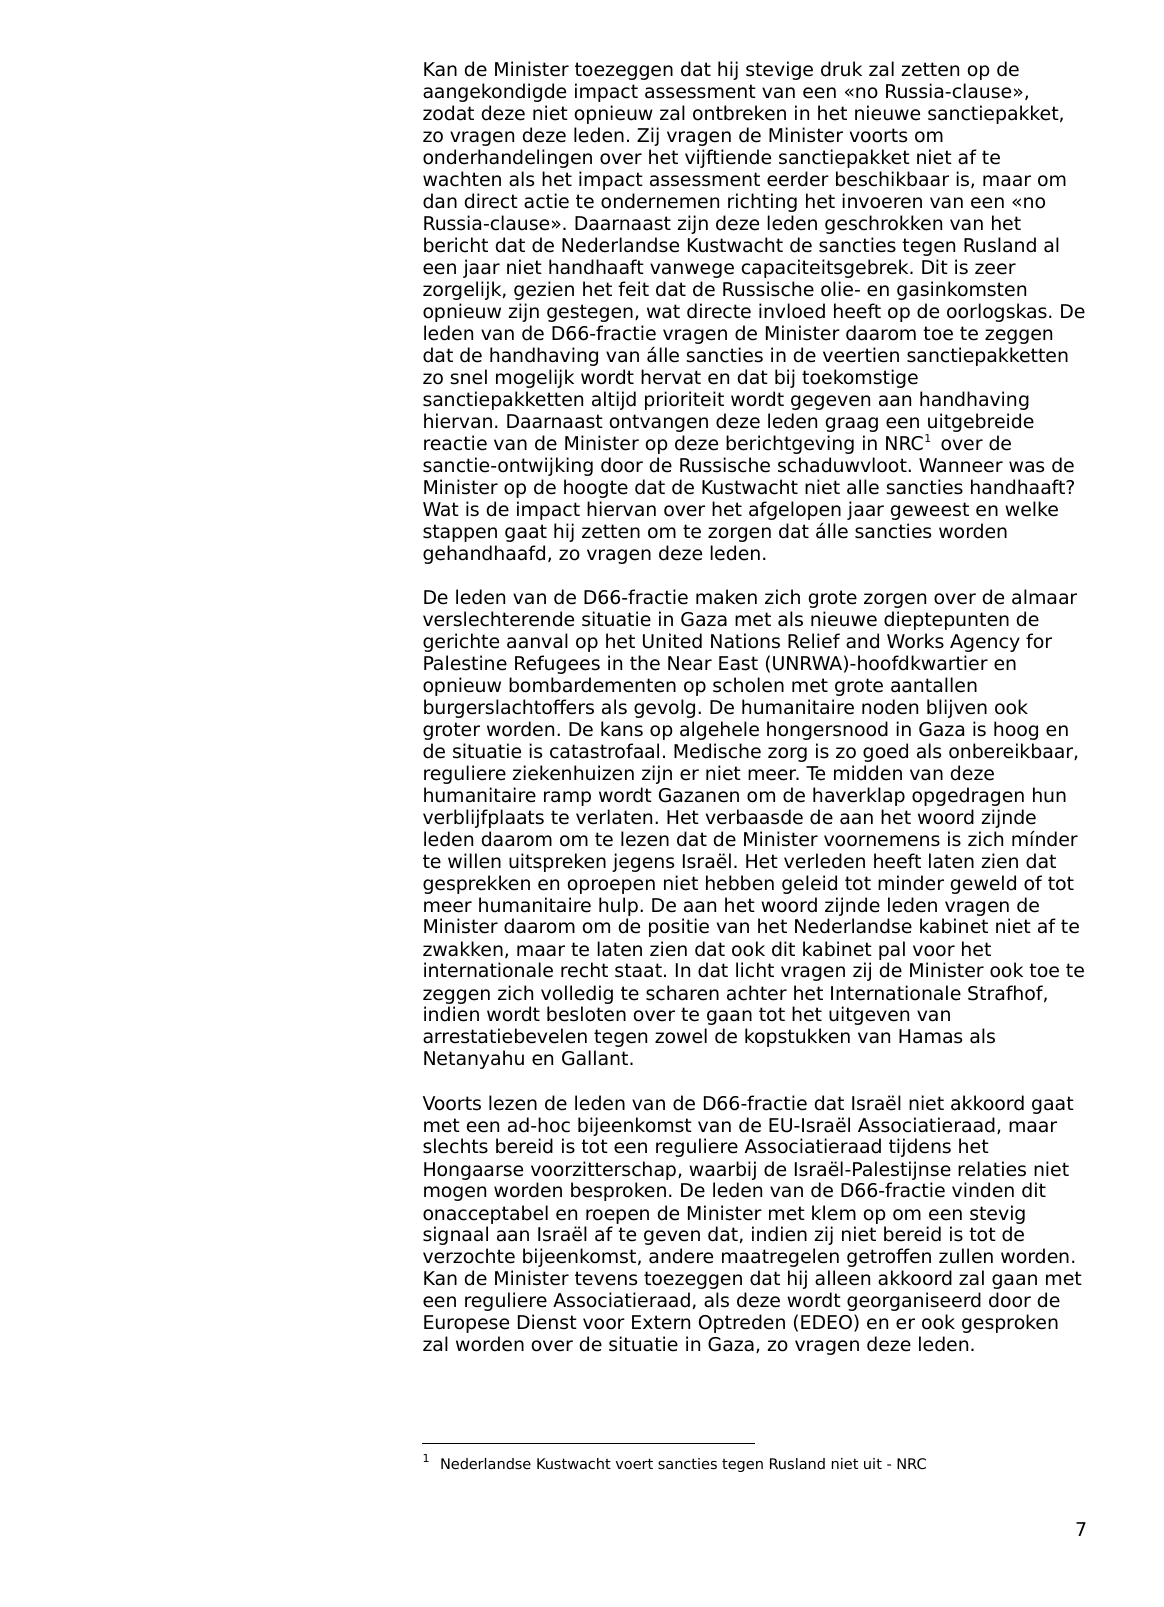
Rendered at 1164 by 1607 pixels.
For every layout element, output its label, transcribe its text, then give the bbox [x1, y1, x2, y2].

text Nederlandse Kustwacht voert sancties tegen Rusland niet uit - NRC [422, 1452, 1087, 1474]
text De leden van de D66-fractie maken zich grote zorgen over de almaar verslechterende situatie in Gaza met als nieuwe dieptepunten de gerichte aanval op het United Nations Relief and Works Agency for Palestine Refugees in the Near East (UNRWA)-hoofdkwartier en opnieuw bombardementen op scholen met grote aantallen burgerslachtoffers als gevolg. De humanitaire noden blijven ook groter worden. De kans op algehele hongersnood in Gaza is hoog en de situatie is catastrofaal. Medische zorg is zo goed als onbereikbaar, reguliere ziekenhuizen zijn er niet meer. Te midden van deze humanitaire ramp wordt Gazanen om de haverklap opgedragen hun verblijfplaats te verlaten. Het verbaasde de aan het woord zijnde leden daarom om te lezen dat de Minister voornemens is zich mínder te willen uitspreken jegens Israël. Het verleden heeft laten zien dat gesprekken en oproepen niet hebben geleid tot minder geweld of tot meer humanitaire hulp. De aan het woord zijnde leden vragen de Minister daarom om de positie van het Nederlandse kabinet niet af te zwakken, maar te laten zien dat ook dit kabinet pal voor het internationale recht staat. In dat licht vragen zij de Minister ook toe te zeggen zich volledig te scharen achter het Internationale Strafhof, indien wordt besloten over te gaan tot het uitgeven van arrestatiebevelen tegen zowel de kopstukken van Hamas als Netanyahu en Gallant. [422, 587, 1087, 1070]
text Voorts lezen de leden van de D66-fractie dat Israël niet akkoord gaat met een ad-hoc bijeenkomst van de EU-Israël Associatieraad, maar slechts bereid is tot een reguliere Associatieraad tijdens het Hongaarse voorzitterschap, waarbij de Israël-Palestijnse relaties niet mogen worden besproken. De leden van de D66-fractie vinden dit onacceptabel en roepen de Minister met klem op om een stevig signaal aan Israël af te geven dat, indien zij niet bereid is tot de verzochte bijeenkomst, andere maatregelen getroffen zullen worden. Kan de Minister tevens toezeggen dat hij alleen akkoord zal gaan met een reguliere Associatieraad, als deze wordt georganiseerd door de Europese Dienst voor Extern Optreden (EDEO) en er ook gesproken zal worden over de situatie in Gaza, zo vragen deze leden. [422, 1092, 1087, 1356]
text Kan de Minister toezeggen dat hij stevige druk zal zetten op de aangekondigde impact assessment van een «no Russia-clause», zodat deze niet opnieuw zal ontbreken in het nieuwe sanctiepakket, zo vragen deze leden. Zij vragen de Minister voorts om onderhandelingen over het vijftiende sanctiepakket niet af te wachten als het impact assessment eerder beschikbaar is, maar om dan direct actie te ondernemen richting het invoeren van een «no Russia-clause». Daarnaast zijn deze leden geschrokken van het bericht dat de Nederlandse Kustwacht de sancties tegen Rusland al een jaar niet handhaaft vanwege capaciteitsgebrek. Dit is zeer zorgelijk, gezien het feit dat de Russische olie- en gasinkomsten opnieuw zijn gestegen, wat directe invloed heeft op de oorlogskas. De leden van de D66-fractie vragen de Minister daarom toe te zeggen dat de handhaving van álle sancties in de veertien sanctiepakketten zo snel mogelijk wordt hervat en dat bij toekomstige sanctiepakketten altijd prioriteit wordt gegeven aan handhaving hiervan. Daarnaast ontvangen deze leden graag een uitgebreide reactie van de Minister op deze berichtgeving in NRC over de sanctie-ontwijking door de Russische schaduwvloot. Wanneer was de Minister op de hoogte dat de Kustwacht niet alle sancties handhaaft? Wat is de impact hiervan over het afgelopen jaar geweest en welke stappen gaat hij zetten om te zorgen dat álle sancties worden gehandhaafd, zo vragen deze leden. [422, 59, 1087, 564]
